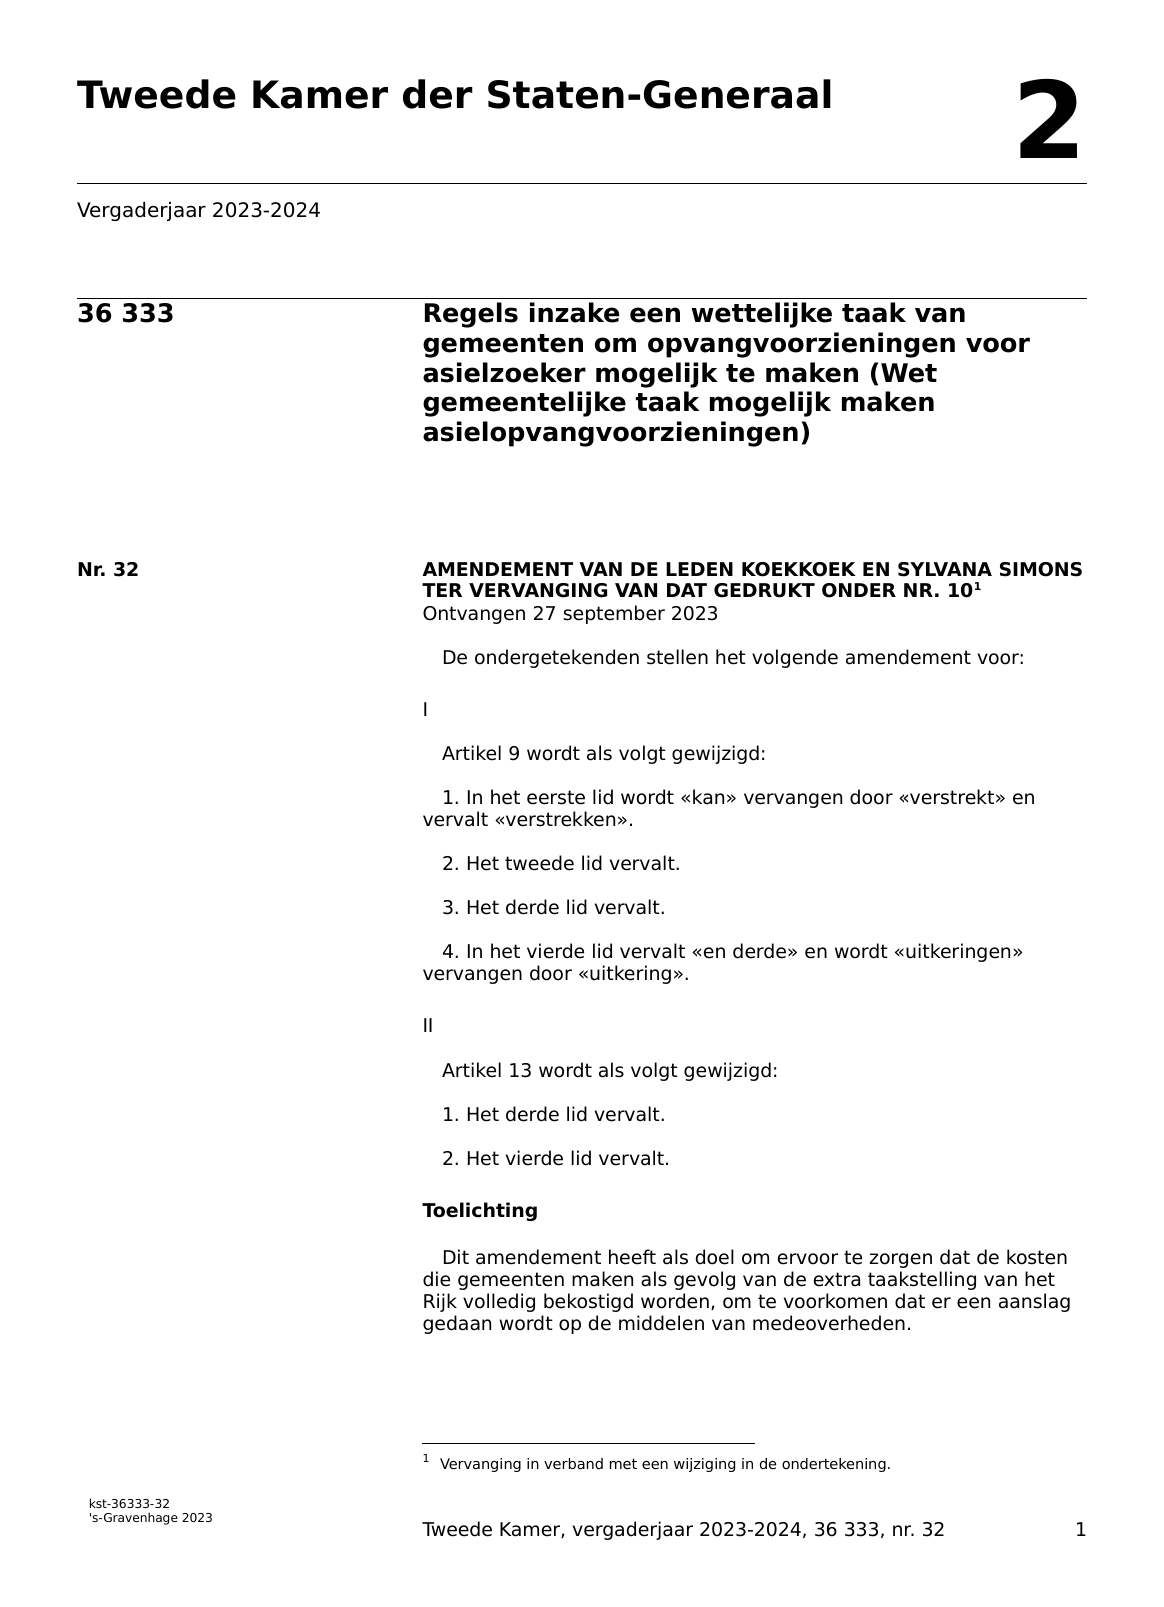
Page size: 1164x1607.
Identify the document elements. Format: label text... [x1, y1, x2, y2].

table_header 2 [886, 59, 1087, 183]
subtitle Nr. 32 AMENDEMENT VAN DE LEDEN KOEKKOEK EN SYLVANA SIMONS TER VERVANGING VAN DAT GEDRUKT ONDER NR. 10 [77, 558, 1087, 602]
subtitle Toelichting [422, 1200, 1087, 1222]
text 1. In het eerste lid wordt «kan» vervangen door «verstrekt» en vervalt «verstrekken». [422, 787, 1087, 831]
text Dit amendement heeft als doel om ervoor te zorgen dat de kosten die gemeenten maken als gevolg van de extra taakstelling van het Rijk volledig bekostigd worden, om te voorkomen dat er een aanslag gedaan wordt op de middelen van medeoverheden. [422, 1247, 1087, 1335]
text Vervanging in verband met een wijziging in de ondertekening. [422, 1452, 1087, 1474]
text 3. Het derde lid vervalt. [422, 897, 1087, 919]
table_header Tweede Kamer der Staten-Generaal [77, 59, 886, 183]
subtitle I [422, 698, 1087, 721]
text Ontvangen 27 september 2023 [422, 602, 1087, 624]
subtitle II [422, 1015, 1087, 1037]
text 2. Het tweede lid vervalt. [422, 853, 1087, 875]
text 4. In het vierde lid vervalt «en derde» en wordt «uitkeringen» vervangen door «uitkering». [422, 941, 1087, 985]
table_cell Vergaderjaar 2023-2024 [77, 184, 1087, 298]
subtitle 36 333 Regels inzake een wettelijke taak van gemeenten om opvangvoorzieningen voor asielzoeker mogelijk te maken (Wet gemeentelijke taak mogelijk maken asielopvangvoorzieningen) [77, 299, 1087, 447]
text Artikel 9 wordt als volgt gewijzigd: [422, 743, 1087, 765]
text De ondergetekenden stellen het volgende amendement voor: [422, 647, 1087, 668]
text 1. Het derde lid vervalt. [422, 1104, 1087, 1126]
text kst-36333-32 [88, 1497, 323, 1511]
text Artikel 13 wordt als volgt gewijzigd: [422, 1059, 1087, 1081]
text 's-Gravenhage 2023 [88, 1511, 323, 1525]
text 2. Het vierde lid vervalt. [422, 1148, 1087, 1170]
